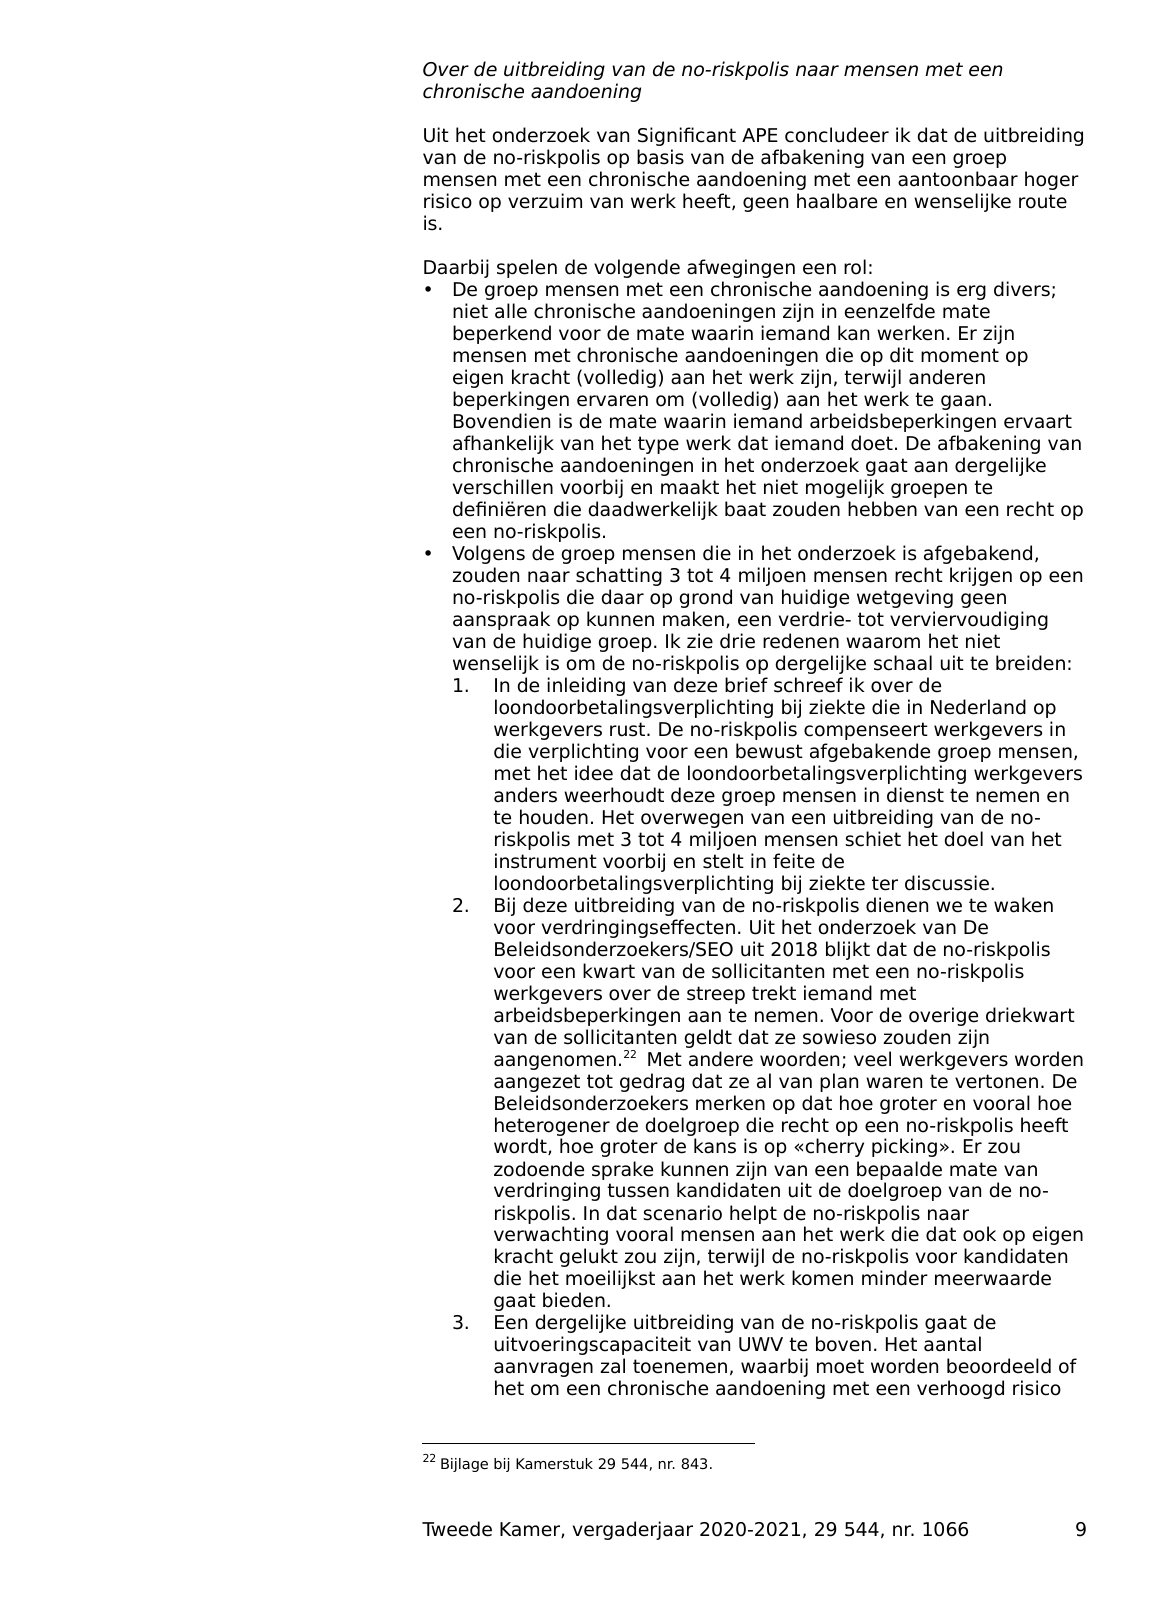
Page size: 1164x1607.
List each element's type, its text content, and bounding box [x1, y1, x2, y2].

text 2. Bij deze uitbreiding van de no-riskpolis dienen we te waken voor verdringingseffecten. Uit het onderzoek van De Beleidsonderzoekers/SEO uit 2018 blijkt dat de no-riskpolis voor een kwart van de sollicitanten met een no-riskpolis werkgevers over de streep trekt iemand met arbeidsbeperkingen aan te nemen. Voor de overige driekwart van de sollicitanten geldt dat ze sowieso zouden zijn aangenomen. Met andere woorden; veel werkgevers worden aangezet tot gedrag dat ze al van plan waren te vertonen. De Beleidsonderzoekers merken op dat hoe groter en vooral hoe heterogener de doelgroep die recht op een no-riskpolis heeft wordt, hoe groter de kans is op «cherry picking». Er zou zodoende sprake kunnen zijn van een bepaalde mate van verdringing tussen kandidaten uit de doelgroep van de no-riskpolis. In dat scenario helpt de no-riskpolis naar verwachting vooral mensen aan het werk die dat ook op eigen kracht gelukt zou zijn, terwijl de no-riskpolis voor kandidaten die het moeilijkst aan het werk komen minder meerwaarde gaat bieden. [452, 895, 1087, 1312]
text Uit het onderzoek van Significant APE concludeer ik dat de uitbreiding van de no-riskpolis op basis van de afbakening van een groep mensen met een chronische aandoening met een aantoonbaar hoger risico op verzuim van werk heeft, geen haalbare en wenselijke route is. [422, 125, 1087, 235]
subtitle Over de uitbreiding van de no-riskpolis naar mensen met een chronische aandoening [422, 59, 1087, 103]
text 1. In de inleiding van deze brief schreef ik over de loondoorbetalingsverplichting bij ziekte die in Nederland op werkgevers rust. De no-riskpolis compenseert werkgevers in die verplichting voor een bewust afgebakende groep mensen, met het idee dat de loondoorbetalingsverplichting werkgevers anders weerhoudt deze groep mensen in dienst te nemen en te houden. Het overwegen van een uitbreiding van de no-riskpolis met 3 tot 4 miljoen mensen schiet het doel van het instrument voorbij en stelt in feite de loondoorbetalingsverplichting bij ziekte ter discussie. [452, 675, 1087, 895]
text 3. Een dergelijke uitbreiding van de no-riskpolis gaat de uitvoeringscapaciteit van UWV te boven. Het aantal aanvragen zal toenemen, waarbij moet worden beoordeeld of het om een chronische aandoening met een verhoogd risico [452, 1312, 1087, 1400]
text • Volgens de groep mensen die in het onderzoek is afgebakend, zouden naar schatting 3 tot 4 miljoen mensen recht krijgen op een no-riskpolis die daar op grond van huidige wetgeving geen aanspraak op kunnen maken, een verdrie- tot verviervoudiging van de huidige groep. Ik zie drie redenen waarom het niet wenselijk is om de no-riskpolis op dergelijke schaal uit te breiden: [422, 543, 1087, 675]
text • De groep mensen met een chronische aandoening is erg divers; niet alle chronische aandoeningen zijn in eenzelfde mate beperkend voor de mate waarin iemand kan werken. Er zijn mensen met chronische aandoeningen die op dit moment op eigen kracht (volledig) aan het werk zijn, terwijl anderen beperkingen ervaren om (volledig) aan het werk te gaan. Bovendien is de mate waarin iemand arbeidsbeperkingen ervaart afhankelijk van het type werk dat iemand doet. De afbakening van chronische aandoeningen in het onderzoek gaat aan dergelijke verschillen voorbij en maakt het niet mogelijk groepen te definiëren die daadwerkelijk baat zouden hebben van een recht op een no-riskpolis. [422, 279, 1087, 543]
text Daarbij spelen de volgende afwegingen een rol: [422, 257, 1087, 279]
text Bijlage bij Kamerstuk 29 544, nr. 843. [422, 1452, 1087, 1474]
